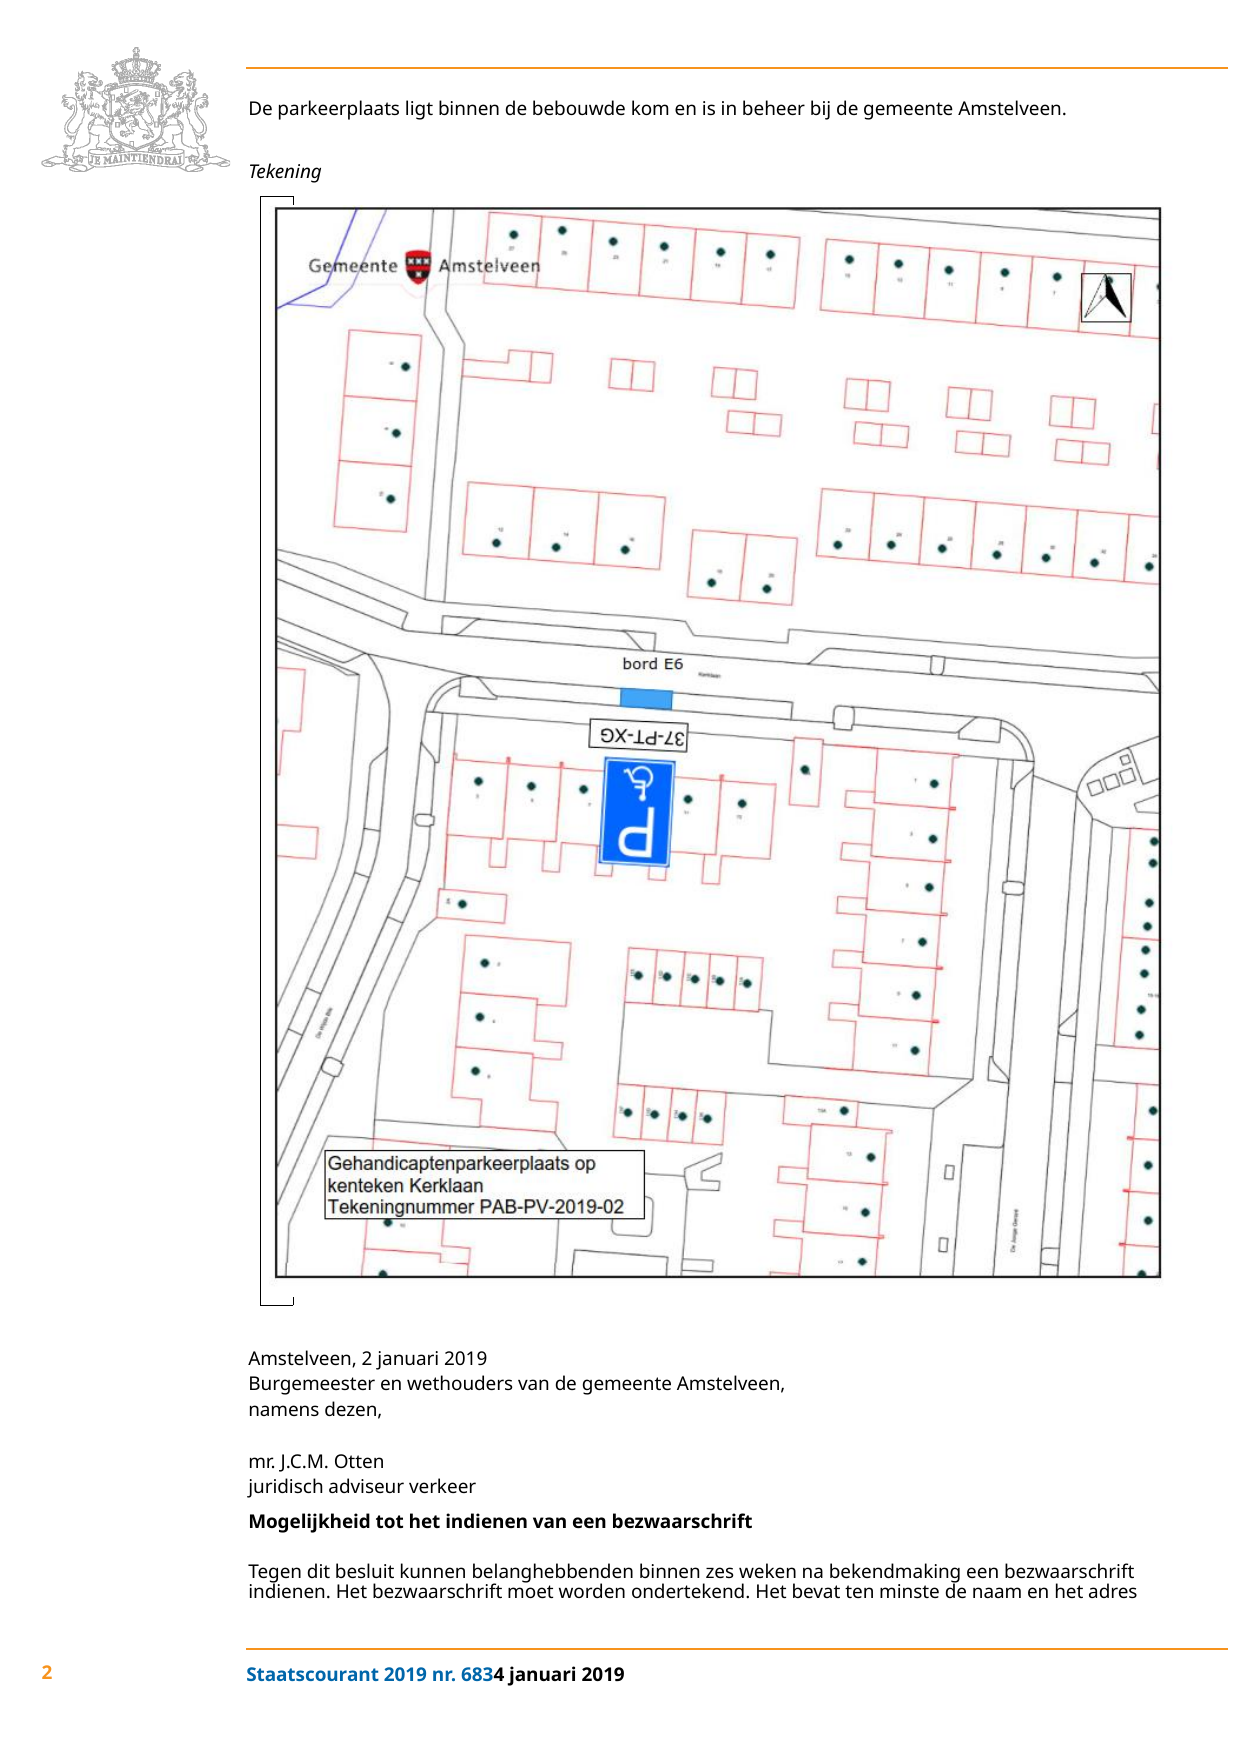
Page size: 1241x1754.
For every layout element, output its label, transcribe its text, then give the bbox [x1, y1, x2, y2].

text Tegen dit besluit kunnen belanghebbenden binnen zes weken na bekendmaking een bezwaarschrift indienen. Het bezwaarschrift moet worden ondertekend. Het bevat ten minste de naam en het adres [248, 1563, 1152, 1602]
text mr. J.C.M. Otten [248, 1448, 1152, 1473]
text namens dezen, [248, 1396, 1152, 1422]
text Amstelveen, 2 januari 2019 [248, 1345, 1152, 1371]
text juridisch adviseur verkeer [248, 1473, 1152, 1499]
text Burgemeester en wethouders van de gemeente Amstelveen, [248, 1371, 1152, 1396]
picture [41, 47, 231, 172]
picture [268, 205, 1173, 1297]
text De parkeerplaats ligt binnen de bebouwde kom en is in beheer bij de gemeente Amstelveen. [248, 95, 1152, 121]
text Mogelijkheid tot het indienen van een bezwaarschrift [248, 1513, 1152, 1532]
text Tekening [248, 159, 1152, 184]
